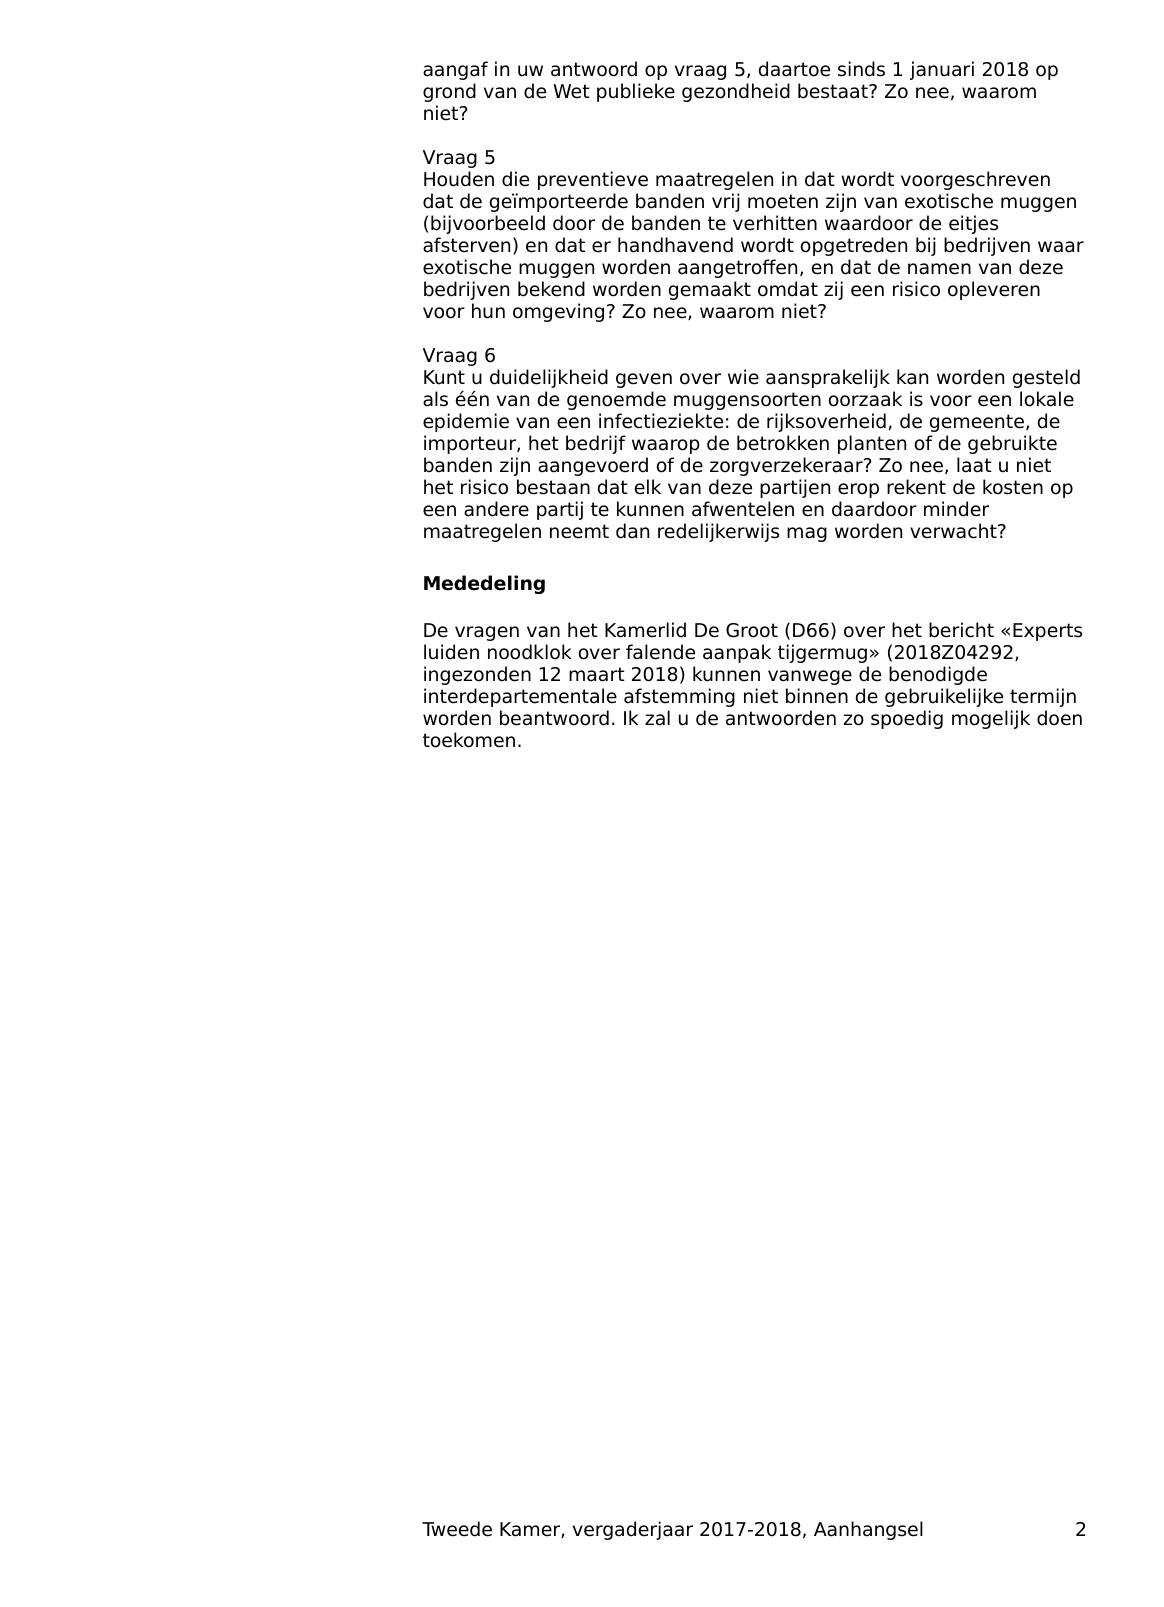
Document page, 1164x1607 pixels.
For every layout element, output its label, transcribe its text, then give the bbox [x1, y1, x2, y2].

text Vraag 5 [422, 147, 1087, 169]
subtitle Mededeling [422, 573, 1087, 595]
text De vragen van het Kamerlid De Groot (D66) over het bericht «Experts luiden noodklok over falende aanpak tijgermug» (2018Z04292, ingezonden 12 maart 2018) kunnen vanwege de benodigde interdepartementale afstemming niet binnen de gebruikelijke termijn worden beantwoord. Ik zal u de antwoorden zo spoedig mogelijk doen toekomen. [422, 620, 1087, 752]
text Vraag 6 [422, 345, 1087, 367]
text Kunt u duidelijkheid geven over wie aansprakelijk kan worden gesteld als één van de genoemde muggensoorten oorzaak is voor een lokale epidemie van een infectieziekte: de rijksoverheid, de gemeente, de importeur, het bedrijf waarop de betrokken planten of de gebruikte banden zijn aangevoerd of de zorgverzekeraar? Zo nee, laat u niet het risico bestaan dat elk van deze partijen erop rekent de kosten op een andere partij te kunnen afwentelen en daardoor minder maatregelen neemt dan redelijkerwijs mag worden verwacht? [422, 367, 1087, 543]
text aangaf in uw antwoord op vraag 5, daartoe sinds 1 januari 2018 op grond van de Wet publieke gezondheid bestaat? Zo nee, waarom niet? [422, 59, 1087, 125]
text Houden die preventieve maatregelen in dat wordt voorgeschreven dat de geïmporteerde banden vrij moeten zijn van exotische muggen (bijvoorbeeld door de banden te verhitten waardoor de eitjes afsterven) en dat er handhavend wordt opgetreden bij bedrijven waar exotische muggen worden aangetroffen, en dat de namen van deze bedrijven bekend worden gemaakt omdat zij een risico opleveren voor hun omgeving? Zo nee, waarom niet? [422, 169, 1087, 323]
